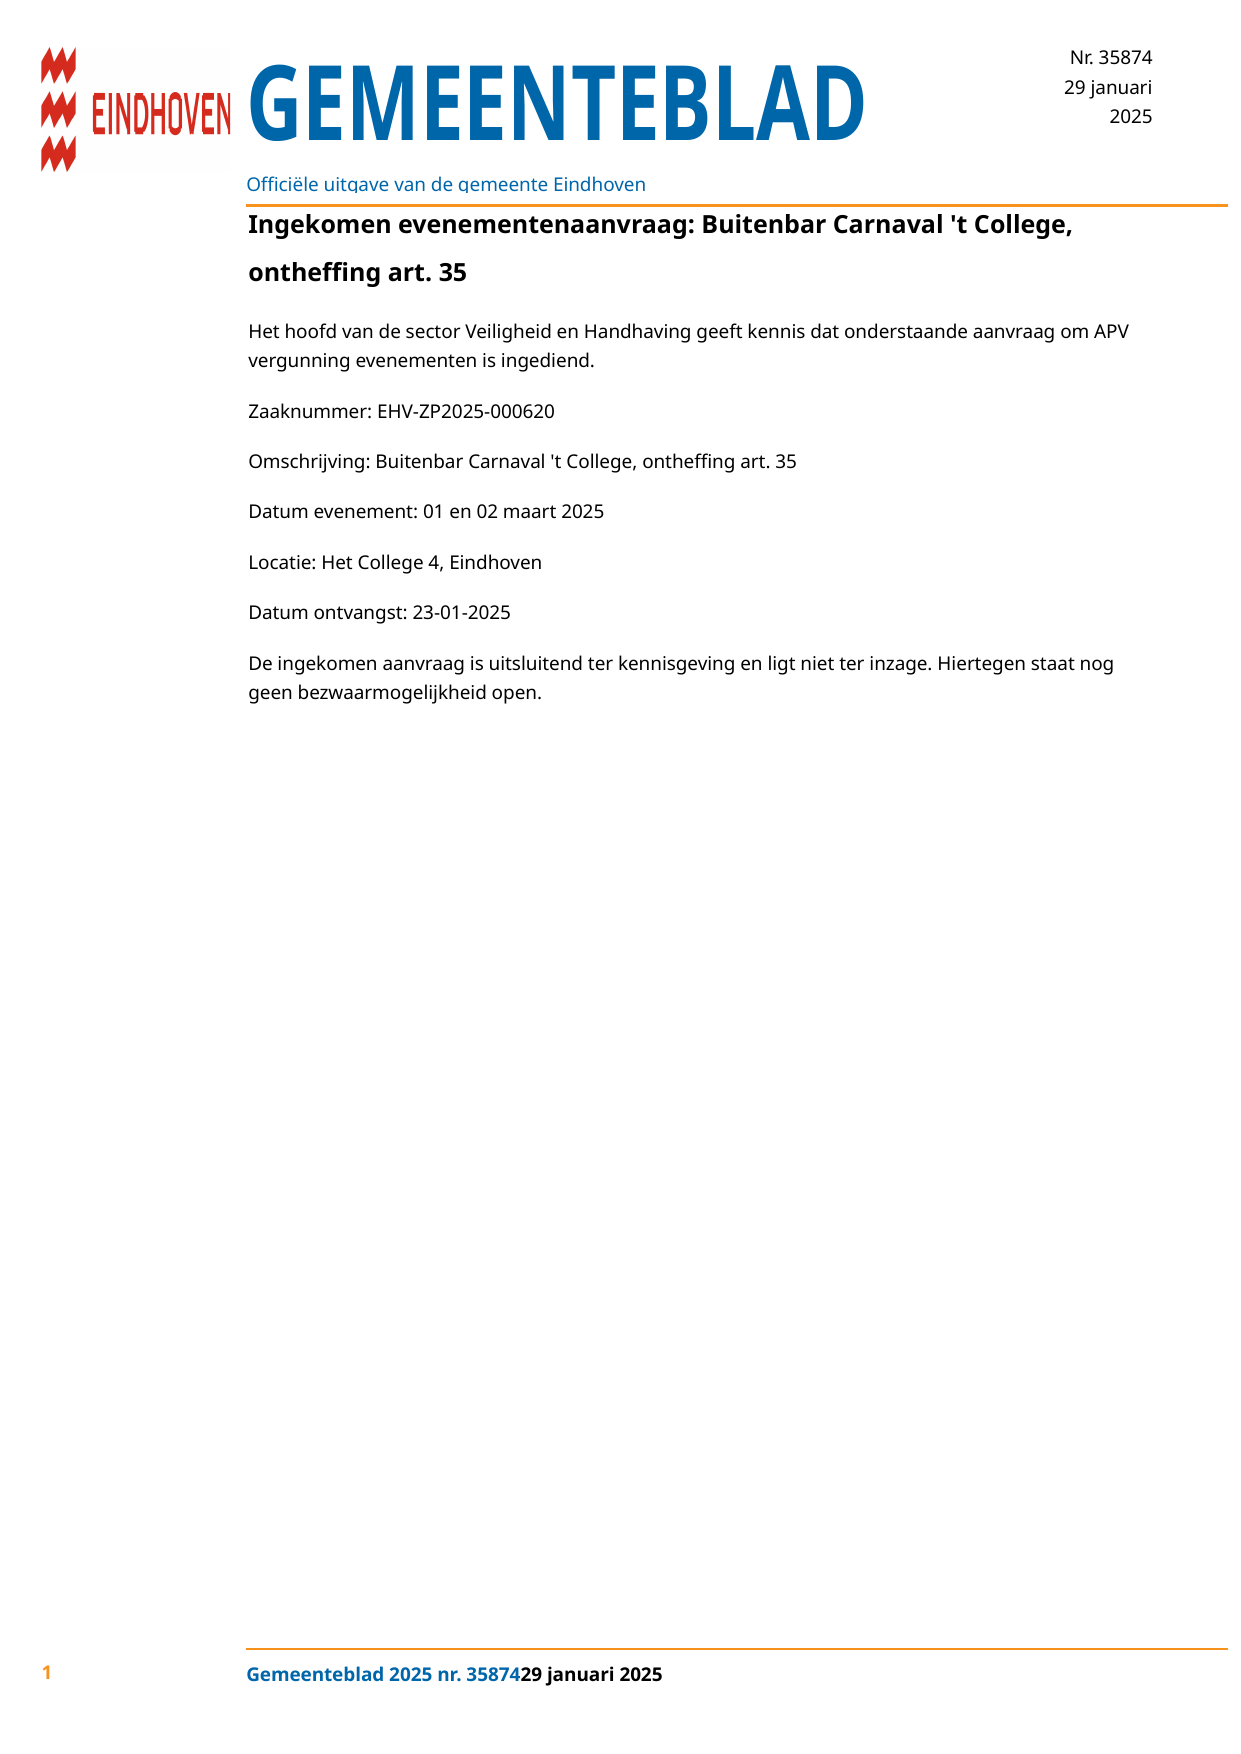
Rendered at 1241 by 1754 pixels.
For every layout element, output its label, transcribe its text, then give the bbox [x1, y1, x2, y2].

text Datum evenement: 01 en 02 maart 2025 [248, 499, 1152, 524]
picture [41, 47, 231, 172]
text Zaaknummer: EHV-ZP2025-000620 [248, 398, 1152, 424]
text Omschrijving: Buitenbar Carnaval 't College, ontheffing art. 35 [248, 448, 1152, 474]
text Locatie: Het College 4, Eindhoven [248, 549, 1152, 575]
text De ingekomen aanvraag is uitsluitend ter kennisgeving en ligt niet ter inzage. Hiertegen staat nog geen bezwaarmogelijkheid open. [248, 650, 1152, 705]
text Datum ontvangst: 23-01-2025 [248, 599, 1152, 625]
text Ingekomen evenementenaanvraag: Buitenbar Carnaval 't College, ontheffing art. 35 [248, 207, 1152, 288]
text Het hoofd van de sector Veiligheid en Handhaving geeft kennis dat onderstaande aanvraag om APV vergunning evenementen is ingediend. [248, 318, 1152, 373]
